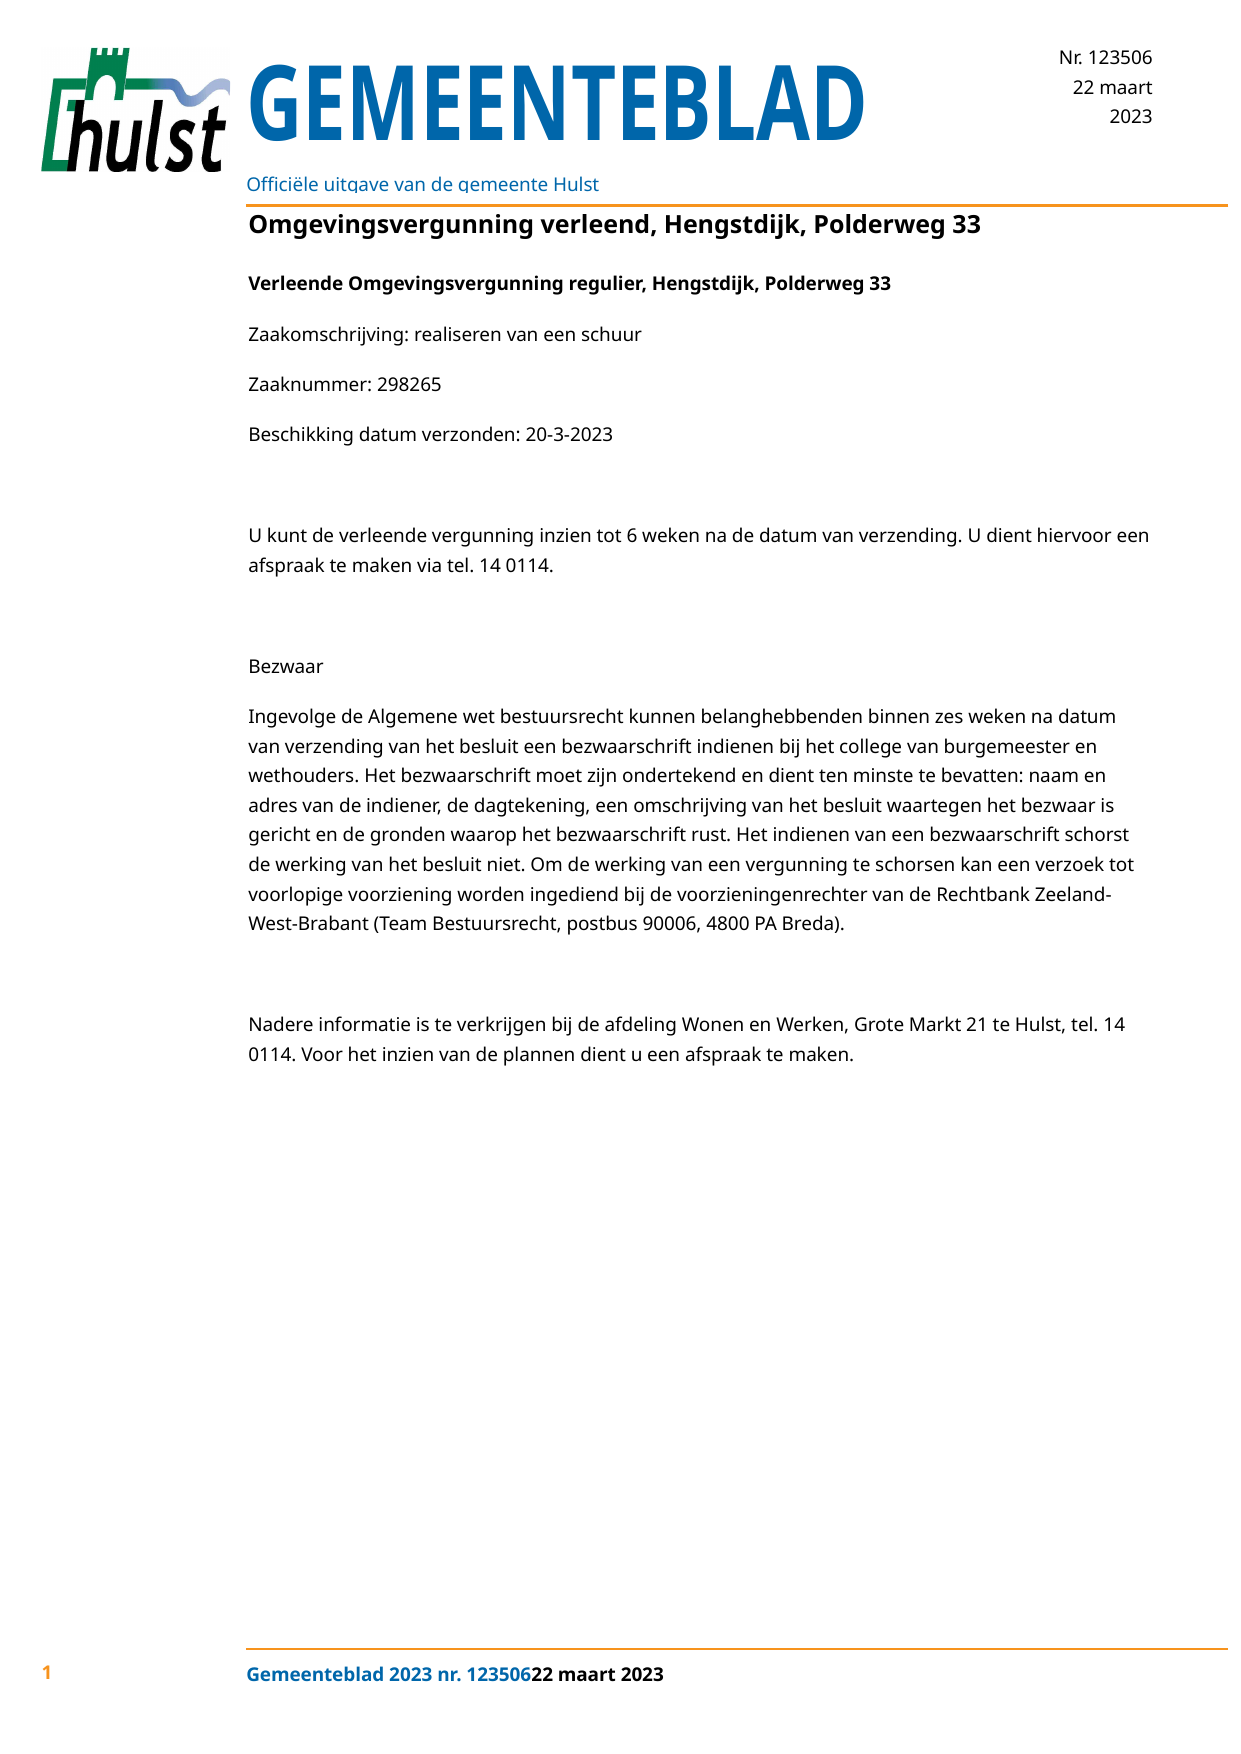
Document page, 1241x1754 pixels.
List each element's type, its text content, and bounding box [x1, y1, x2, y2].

text Nadere informatie is te verkrijgen bij de afdeling Wonen en Werken, Grote Markt 21 te Hulst, tel. 14 0114. Voor het inzien van de plannen dient u een afspraak te maken. [248, 1011, 1152, 1066]
text Ingevolge de Algemene wet bestuursrecht kunnen belanghebbenden binnen zes weken na datum van verzending van het besluit een bezwaarschrift indienen bij het college van burgemeester en wethouders. Het bezwaarschrift moet zijn ondertekend en dient ten minste te bevatten: naam en adres van de indiener, de dagtekening, een omschrijving van het besluit waartegen het bezwaar is gericht en de gronden waarop het bezwaarschrift rust. Het indienen van een bezwaarschrift schorst de werking van het besluit niet. Om de werking van een vergunning te schorsen kan een verzoek tot voorlopige voorziening worden ingediend bij de voorzieningenrechter van de Rechtbank Zeeland-West-Brabant (Team Bestuursrecht, postbus 90006, 4800 PA Breda). [248, 703, 1152, 936]
picture [41, 47, 231, 172]
text Zaaknummer: 298265 [248, 371, 1152, 397]
text U kunt de verleende vergunning inzien tot 6 weken na de datum van verzending. U dient hiervoor een afspraak te maken via tel. 14 0114. [248, 522, 1152, 578]
text Omgevingsvergunning verleend, Hengstdijk, Polderweg 33 [248, 207, 1152, 241]
text Verleende Omgevingsvergunning regulier, Hengstdijk, Polderweg 33 [248, 270, 1152, 296]
text Zaakomschrijving: realiseren van een schuur [248, 321, 1152, 346]
text Beschikking datum verzonden: 20-3-2023 [248, 422, 1152, 447]
text Bezwaar [248, 653, 1152, 678]
